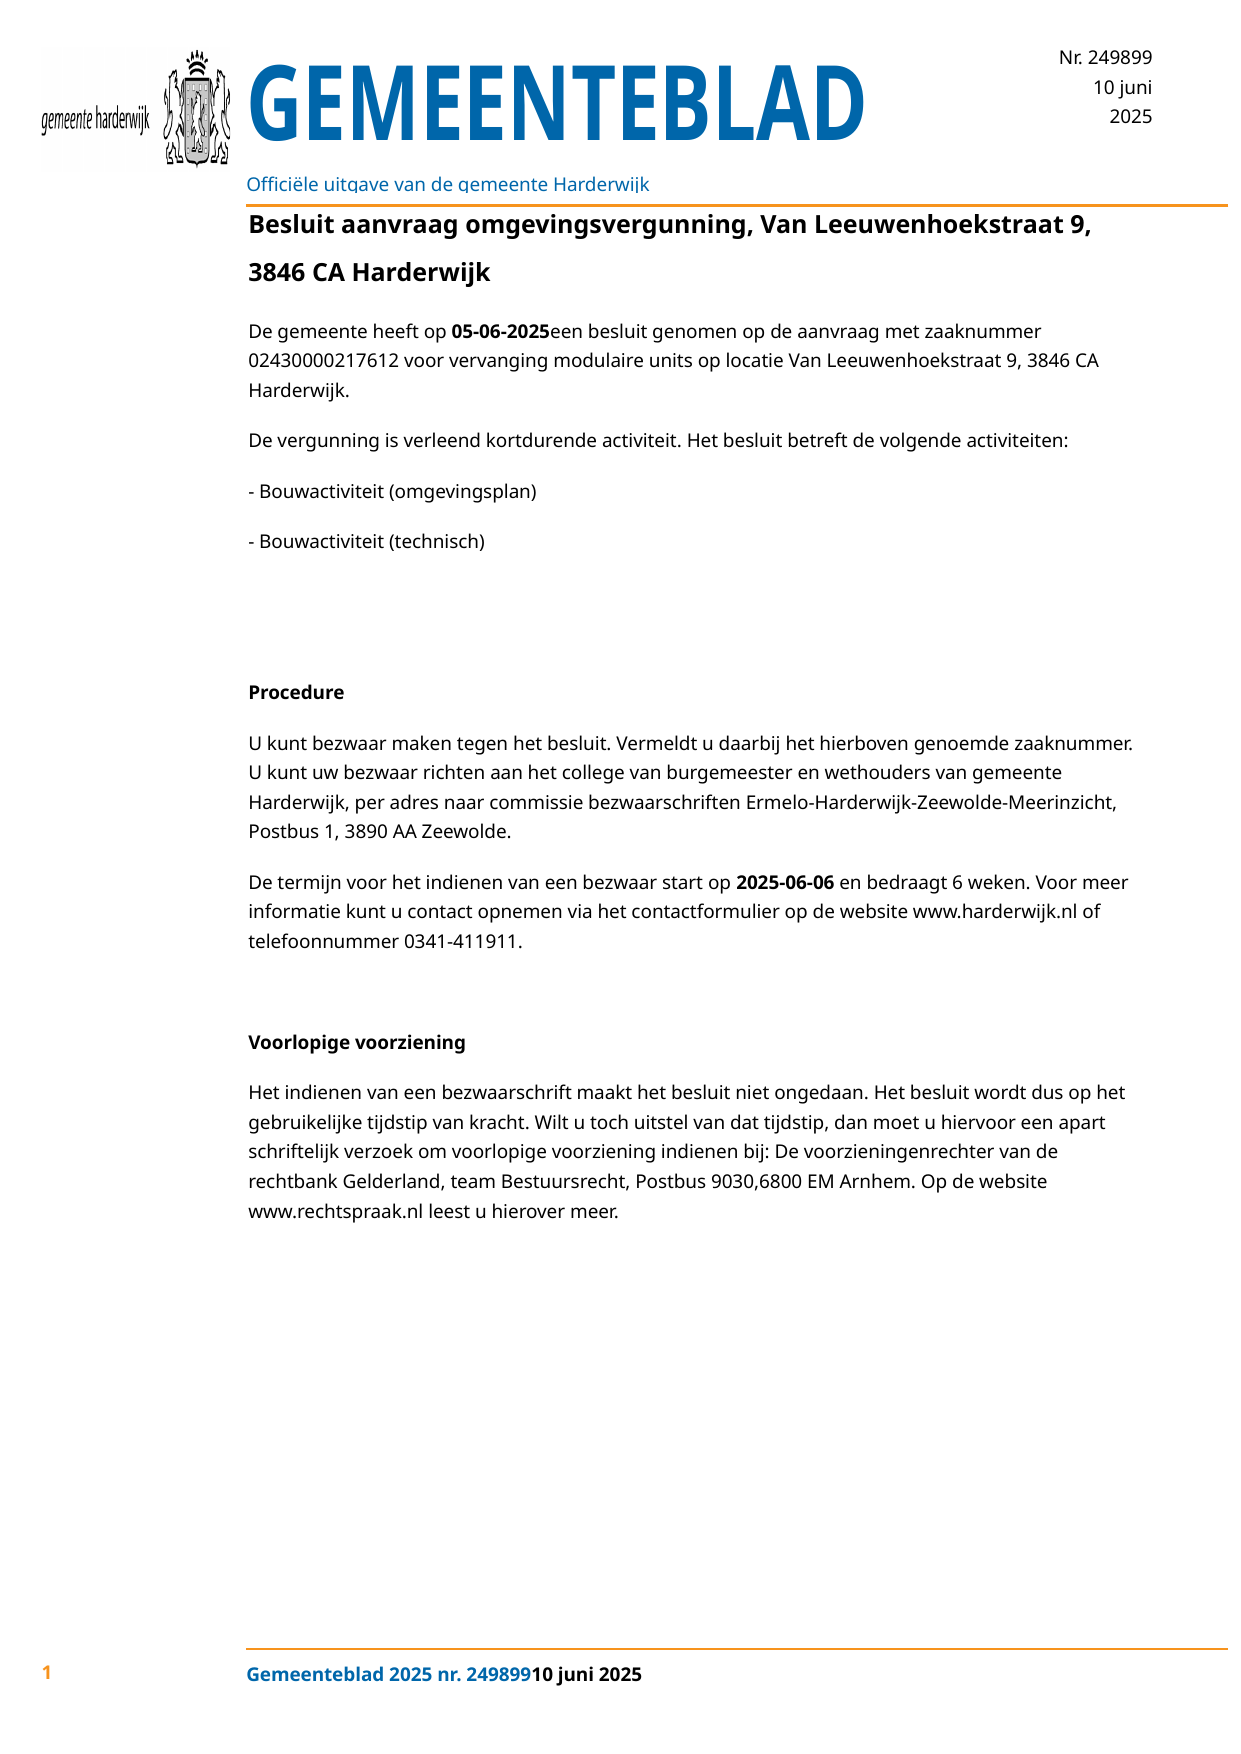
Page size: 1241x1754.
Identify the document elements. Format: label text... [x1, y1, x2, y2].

text Procedure [248, 679, 1152, 705]
text U kunt bezwaar maken tegen het besluit. Vermeldt u daarbij het hierboven genoemde zaaknummer. U kunt uw bezwaar richten aan het college van burgemeester en wethouders van gemeente Harderwijk, per adres naar commissie bezwaarschriften Ermelo-Harderwijk-Zeewolde-Meerinzicht, Postbus 1, 3890 AA Zeewolde. [248, 730, 1152, 844]
picture [41, 47, 231, 172]
text Voorlopige voorziening [248, 1029, 1152, 1055]
text Het indienen van een bezwaarschrift maakt het besluit niet ongedaan. Het besluit wordt dus op het gebruikelijke tijdstip van kracht. Wilt u toch uitstel van dat tijdstip, dan moet u hiervoor een apart schriftelijk verzoek om voorlopige voorziening indienen bij: De voorzieningenrechter van de rechtbank Gelderland, team Bestuursrecht, Postbus 9030,6800 EM Arnhem. Op de website www.rechtspraak.nl leest u hierover meer. [248, 1079, 1152, 1224]
text De gemeente heeft op 05-06-2025een besluit genomen op de aanvraag met zaaknummer 02430000217612 voor vervanging modulaire units op locatie Van Leeuwenhoekstraat 9, 3846 CA Harderwijk. [248, 318, 1152, 403]
text De vergunning is verleend kortdurende activiteit. Het besluit betreft de volgende activiteiten: [248, 427, 1152, 453]
text - Bouwactiviteit (omgevingsplan) [248, 478, 1152, 504]
text De termijn voor het indienen van een bezwaar start op 2025-06-06 en bedraagt 6 weken. Voor meer informatie kunt u contact opnemen via het contactformulier op de website www.harderwijk.nl of telefoonnummer 0341-411911. [248, 869, 1152, 954]
text - Bouwactiviteit (technisch) [248, 528, 1152, 554]
text Besluit aanvraag omgevingsvergunning, Van Leeuwenhoekstraat 9, 3846 CA Harderwijk [248, 207, 1152, 288]
